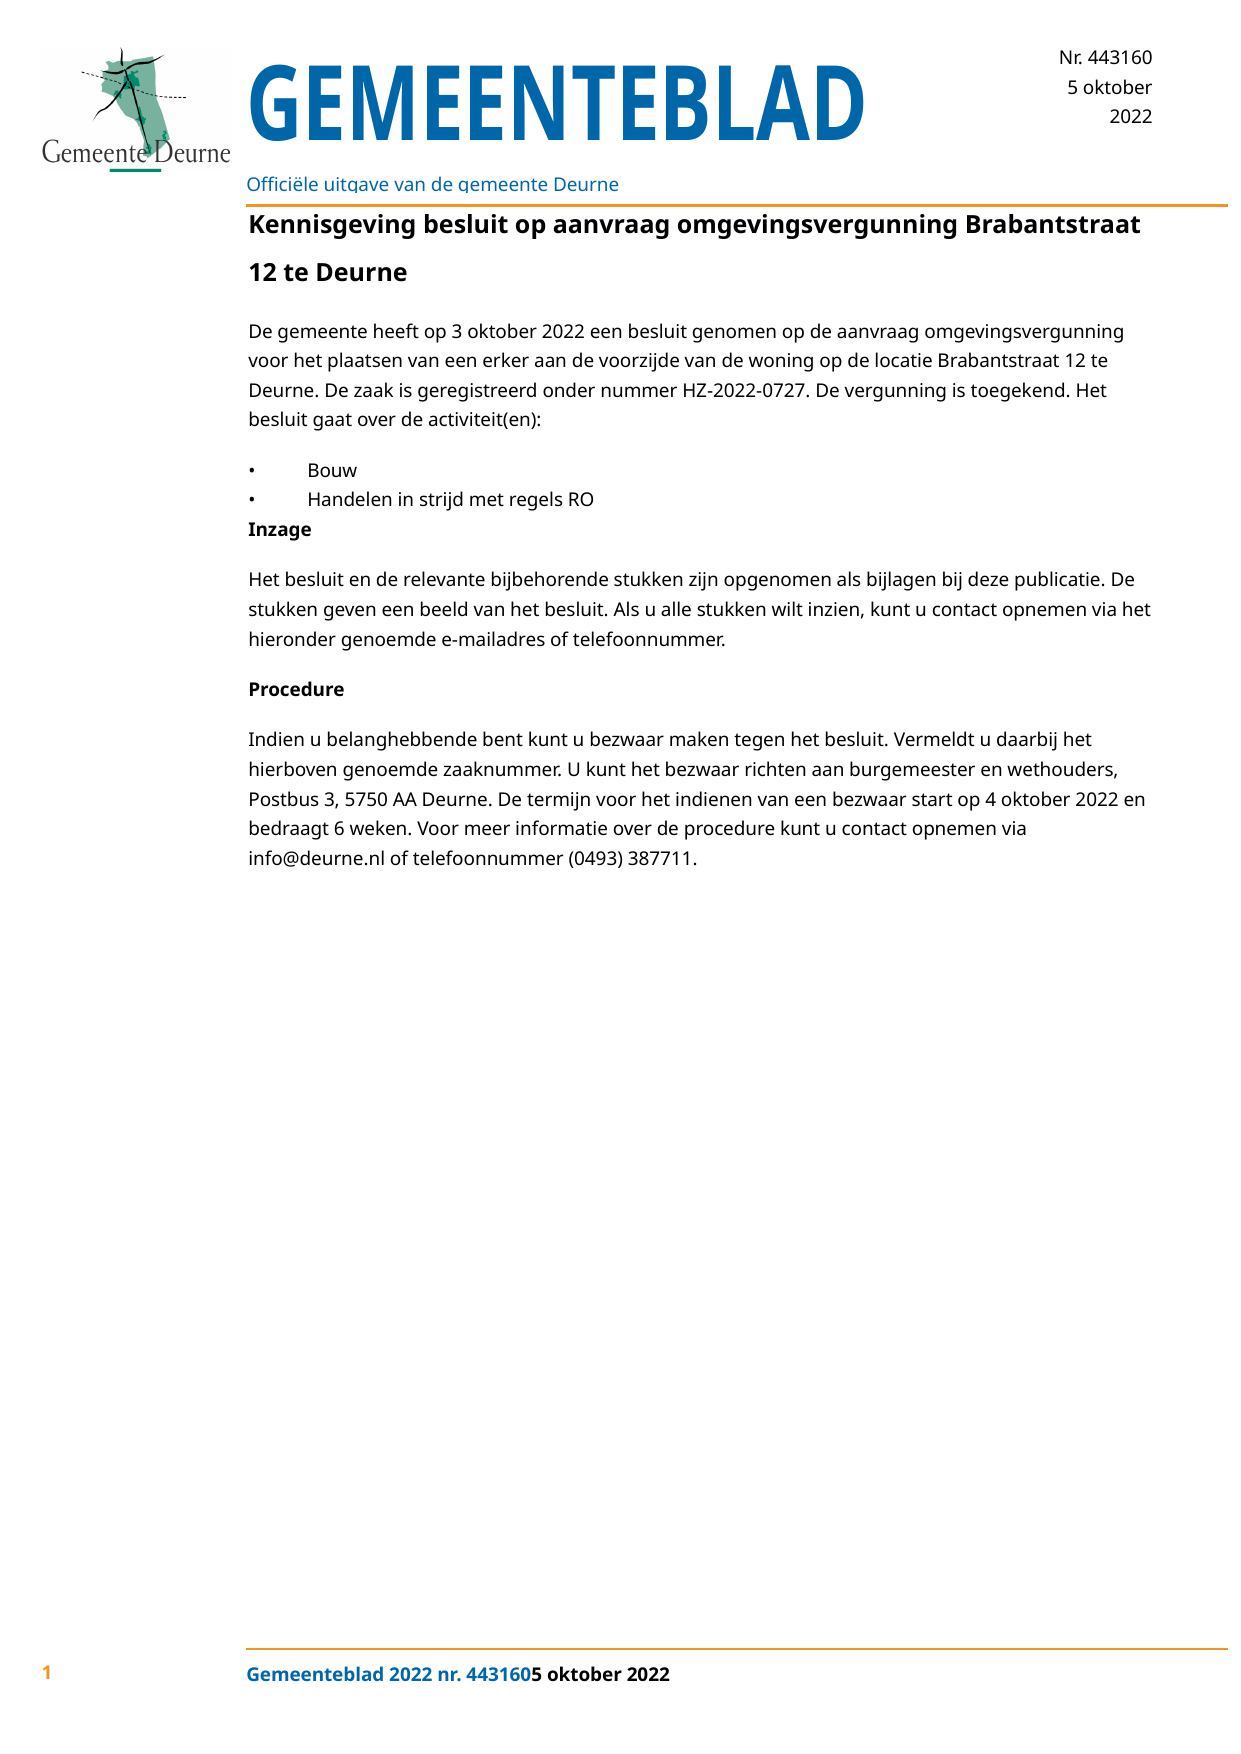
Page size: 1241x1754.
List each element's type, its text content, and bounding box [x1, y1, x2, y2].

text Inzage [248, 516, 1152, 542]
text De gemeente heeft op 3 oktober 2022 een besluit genomen op de aanvraag omgevingsvergunning voor het plaatsen van een erker aan de voorzijde van de woning op de locatie Brabantstraat 12 te Deurne. De zaak is geregistreerd onder nummer HZ-2022-0727. De vergunning is toegekend. Het besluit gaat over de activiteit(en): [248, 318, 1152, 432]
picture [41, 47, 231, 172]
text Kennisgeving besluit op aanvraag omgevingsvergunning Brabantstraat 12 te Deurne [248, 207, 1152, 288]
list Handelen in strijd met regels RO [248, 487, 1152, 512]
text Indien u belanghebbende bent kunt u bezwaar maken tegen het besluit. Vermeldt u daarbij het hierboven genoemde zaaknummer. U kunt het bezwaar richten aan burgemeester en wethouders, Postbus 3, 5750 AA Deurne. De termijn voor het indienen van een bezwaar start op 4 oktober 2022 en bedraagt 6 weken. Voor meer informatie over de procedure kunt u contact opnemen via info@deurne.nl of telefoonnummer (0493) 387711. [248, 727, 1152, 871]
text Het besluit en de relevante bijbehorende stukken zijn opgenomen als bijlagen bij deze publicatie. De stukken geven een beeld van het besluit. Als u alle stukken wilt inzien, kunt u contact opnemen via het hieronder genoemde e-mailadres of telefoonnummer. [248, 567, 1152, 652]
text Procedure [248, 676, 1152, 702]
list Bouw [248, 457, 1152, 483]
